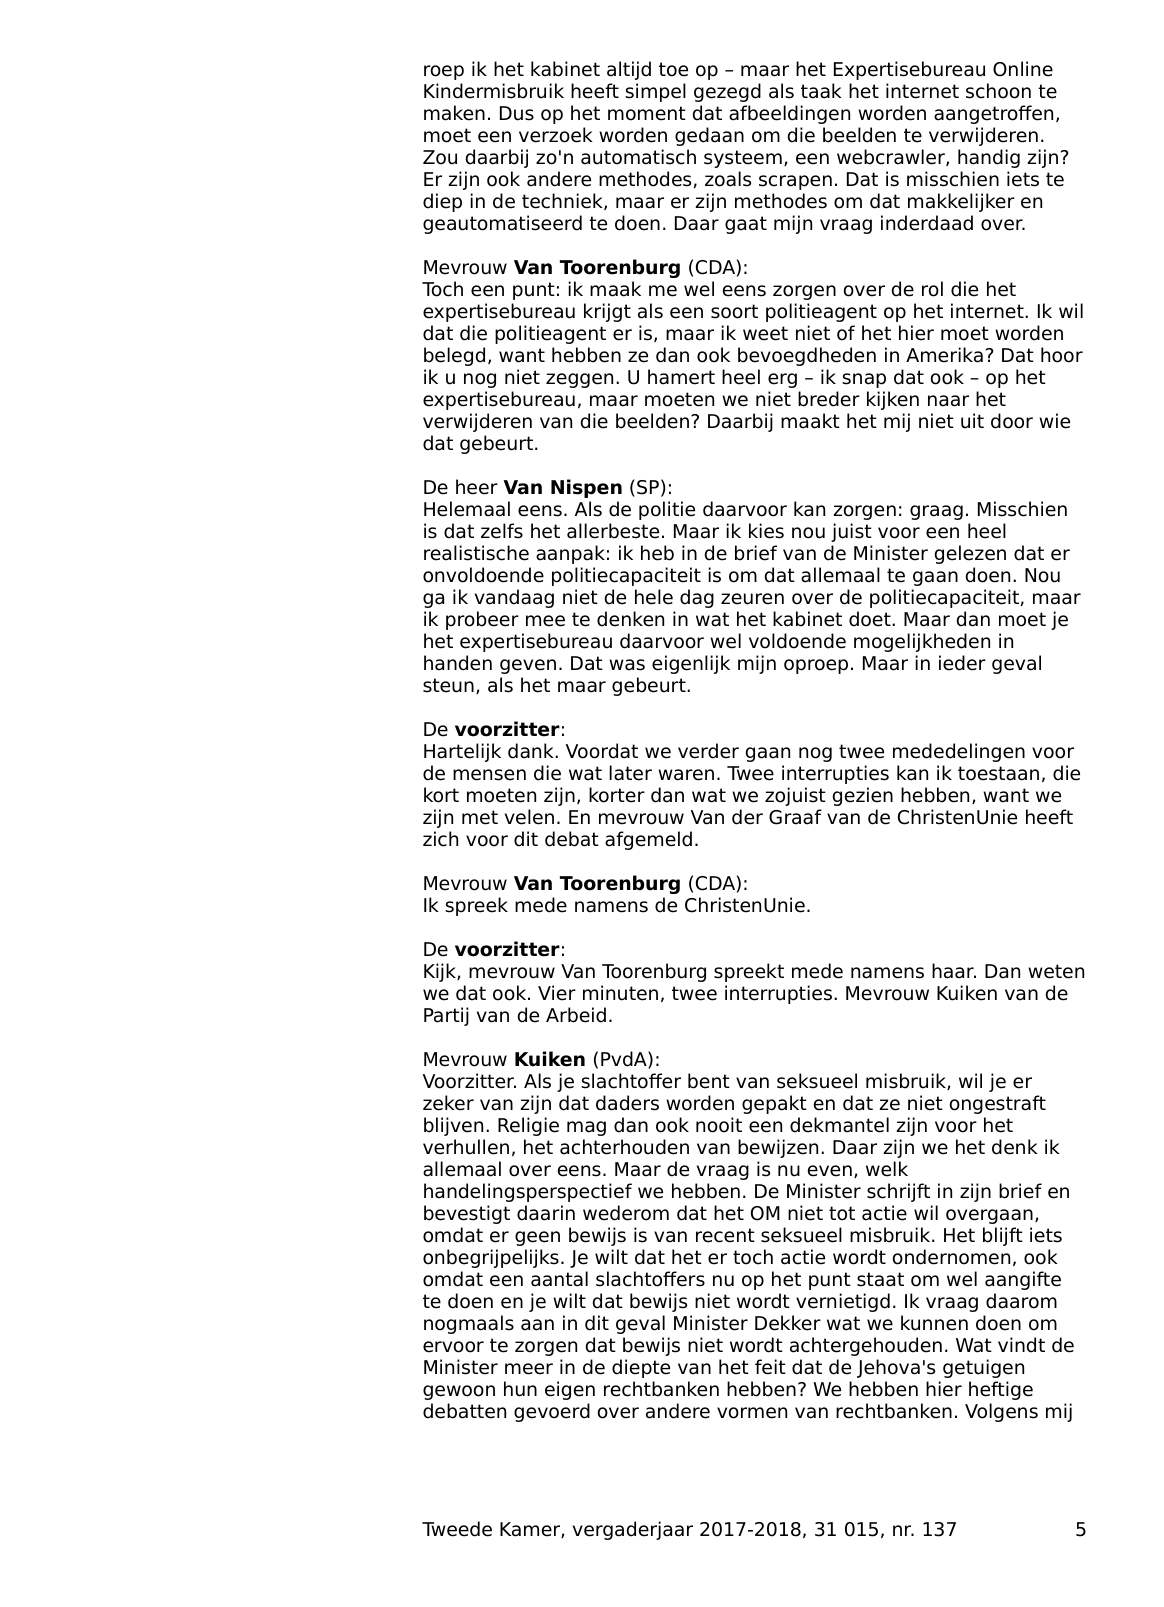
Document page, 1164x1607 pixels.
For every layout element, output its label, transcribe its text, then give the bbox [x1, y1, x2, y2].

text De heer Van Nispen (SP): [422, 477, 1087, 499]
text Toch een punt: ik maak me wel eens zorgen over de rol die het expertisebureau krijgt als een soort politieagent op het internet. Ik wil dat die politieagent er is, maar ik weet niet of het hier moet worden belegd, want hebben ze dan ook bevoegdheden in Amerika? Dat hoor ik u nog niet zeggen. U hamert heel erg – ik snap dat ook – op het expertisebureau, maar moeten we niet breder kijken naar het verwijderen van die beelden? Daarbij maakt het mij niet uit door wie dat gebeurt. [422, 279, 1087, 455]
text Hartelijk dank. Voordat we verder gaan nog twee mededelingen voor de mensen die wat later waren. Twee interrupties kan ik toestaan, die kort moeten zijn, korter dan wat we zojuist gezien hebben, want we zijn met velen. En mevrouw Van der Graaf van de ChristenUnie heeft zich voor dit debat afgemeld. [422, 741, 1087, 851]
text De voorzitter: [422, 719, 1087, 741]
text Mevrouw Van Toorenburg (CDA): [422, 257, 1087, 279]
text Voorzitter. Als je slachtoffer bent van seksueel misbruik, wil je er zeker van zijn dat daders worden gepakt en dat ze niet ongestraft blijven. Religie mag dan ook nooit een dekmantel zijn voor het verhullen, het achterhouden van bewijzen. Daar zijn we het denk ik allemaal over eens. Maar de vraag is nu even, welk handelingsperspectief we hebben. De Minister schrijft in zijn brief en bevestigt daarin wederom dat het OM niet tot actie wil overgaan, omdat er geen bewijs is van recent seksueel misbruik. Het blijft iets onbegrijpelijks. Je wilt dat het er toch actie wordt ondernomen, ook omdat een aantal slachtoffers nu op het punt staat om wel aangifte te doen en je wilt dat bewijs niet wordt vernietigd. Ik vraag daarom nogmaals aan in dit geval Minister Dekker wat we kunnen doen om ervoor te zorgen dat bewijs niet wordt achtergehouden. Wat vindt de Minister meer in de diepte van het feit dat de Jehova's getuigen gewoon hun eigen rechtbanken hebben? We hebben hier heftige debatten gevoerd over andere vormen van rechtbanken. Volgens mij [422, 1071, 1087, 1423]
text De voorzitter: [422, 939, 1087, 961]
text Helemaal eens. Als de politie daarvoor kan zorgen: graag. Misschien is dat zelfs het allerbeste. Maar ik kies nou juist voor een heel realistische aanpak: ik heb in de brief van de Minister gelezen dat er onvoldoende politiecapaciteit is om dat allemaal te gaan doen. Nou ga ik vandaag niet de hele dag zeuren over de politiecapaciteit, maar ik probeer mee te denken in wat het kabinet doet. Maar dan moet je het expertisebureau daarvoor wel voldoende mogelijkheden in handen geven. Dat was eigenlijk mijn oproep. Maar in ieder geval steun, als het maar gebeurt. [422, 499, 1087, 697]
text Ik spreek mede namens de ChristenUnie. [422, 895, 1087, 917]
text Mevrouw Kuiken (PvdA): [422, 1049, 1087, 1071]
text roep ik het kabinet altijd toe op – maar het Expertisebureau Online Kindermisbruik heeft simpel gezegd als taak het internet schoon te maken. Dus op het moment dat afbeeldingen worden aangetroffen, moet een verzoek worden gedaan om die beelden te verwijderen. Zou daarbij zo'n automatisch systeem, een webcrawler, handig zijn? Er zijn ook andere methodes, zoals scrapen. Dat is misschien iets te diep in de techniek, maar er zijn methodes om dat makkelijker en geautomatiseerd te doen. Daar gaat mijn vraag inderdaad over. [422, 59, 1087, 235]
text Kijk, mevrouw Van Toorenburg spreekt mede namens haar. Dan weten we dat ook. Vier minuten, twee interrupties. Mevrouw Kuiken van de Partij van de Arbeid. [422, 961, 1087, 1027]
text Mevrouw Van Toorenburg (CDA): [422, 873, 1087, 895]
